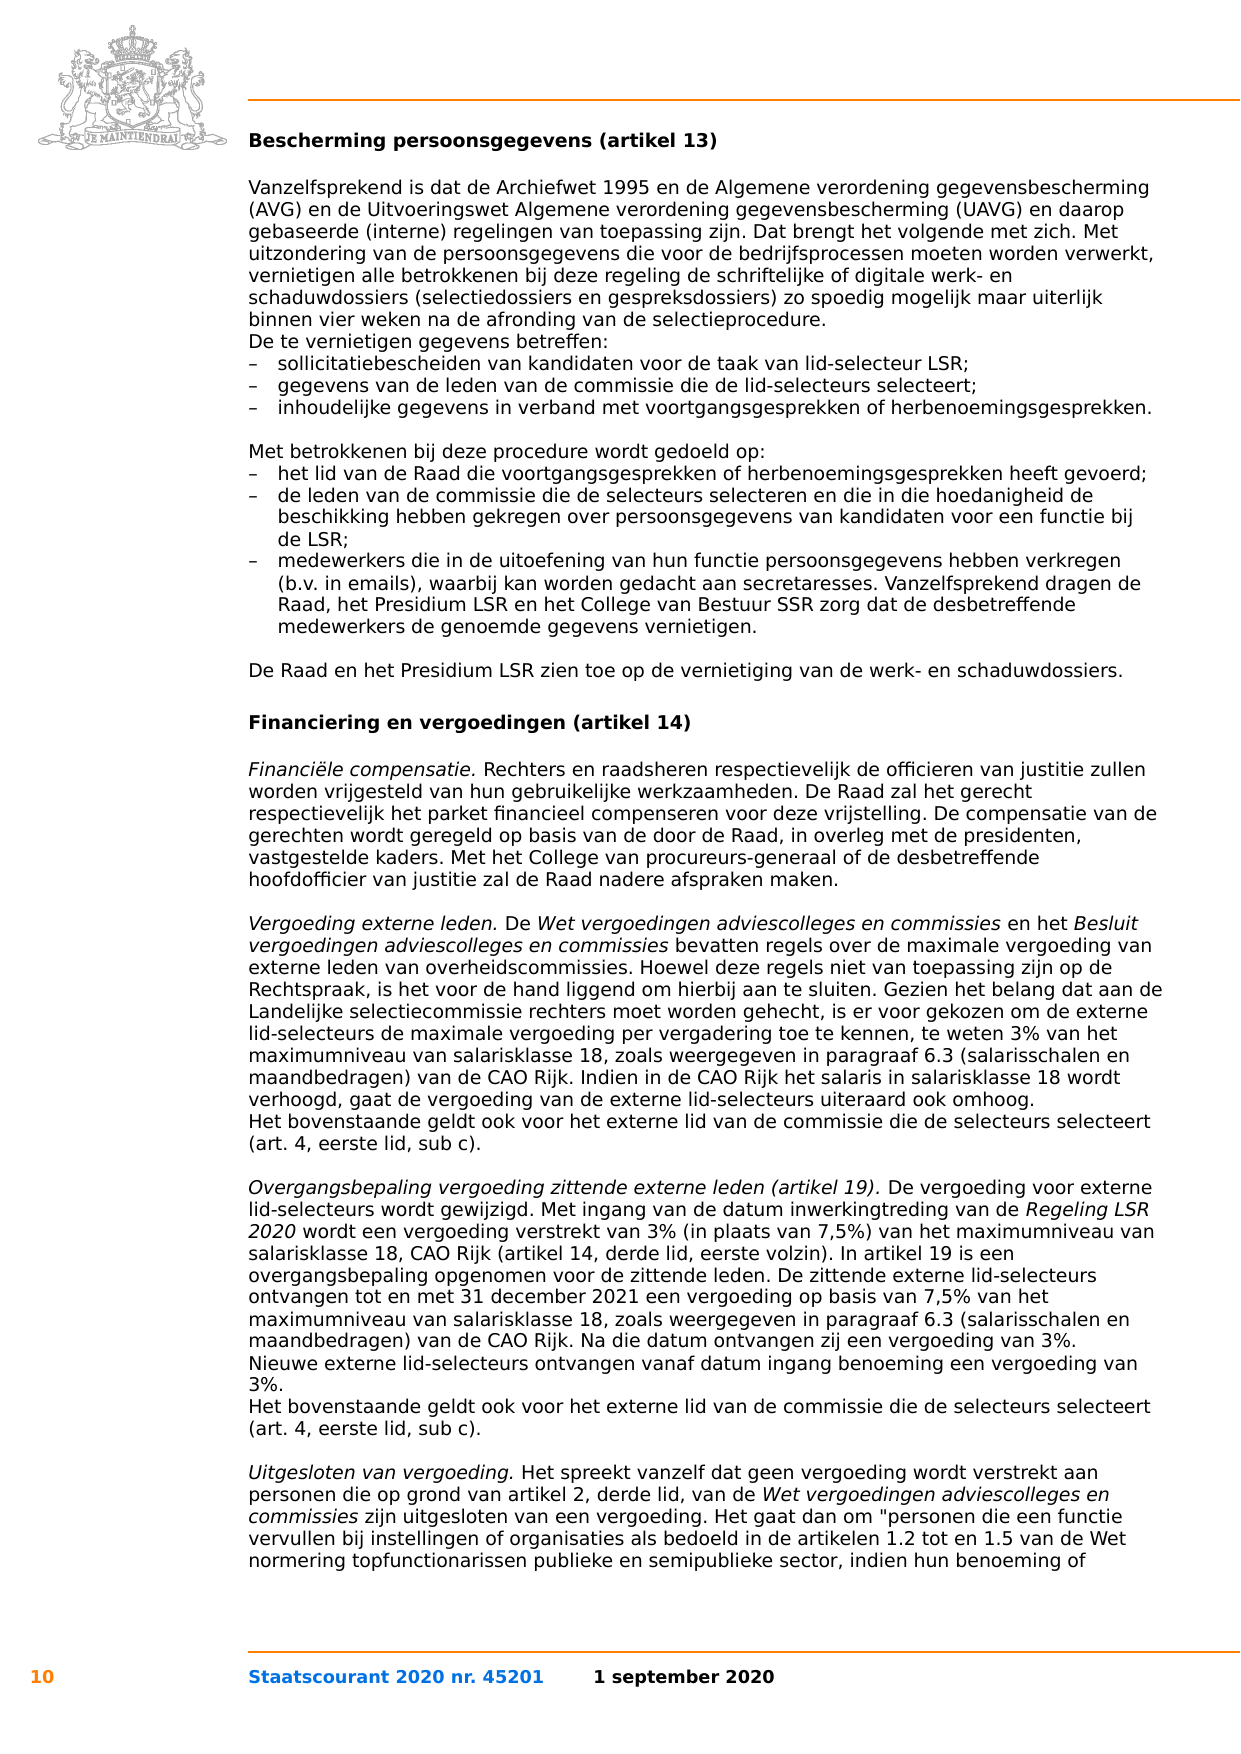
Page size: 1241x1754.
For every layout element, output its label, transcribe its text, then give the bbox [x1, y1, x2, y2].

picture [38, 25, 227, 150]
subtitle Bescherming persoonsgegevens (artikel 13) [248, 130, 1163, 152]
text De te vernietigen gegevens betreffen: [248, 331, 1163, 353]
text – de leden van de commissie die de selecteurs selecteren en die in die hoedanigheid de beschikking hebben gekregen over persoonsgegevens van kandidaten voor een functie bij de LSR; [248, 484, 1163, 550]
text – sollicitatiebescheiden van kandidaten voor de taak van lid-selecteur LSR; [248, 353, 1163, 375]
text Nieuwe externe lid-selecteurs ontvangen vanaf datum ingang benoeming een vergoeding van 3%. [248, 1352, 1163, 1396]
text Overgangsbepaling vergoeding zittende externe leden (artikel 19). De vergoeding voor externe lid-selecteurs wordt gewijzigd. Met ingang van de datum inwerkingtreding van de Regeling LSR 2020 wordt een vergoeding verstrekt van 3% (in plaats van 7,5%) van het maximumniveau van salarisklasse 18, CAO Rijk (artikel 14, derde lid, eerste volzin). In artikel 19 is een overgangsbepaling opgenomen voor de zittende leden. De zittende externe lid-selecteurs ontvangen tot en met 31 december 2021 een vergoeding op basis van 7,5% van het maximumniveau van salarisklasse 18, zoals weergegeven in paragraaf 6.3 (salarisschalen en maandbedragen) van de CAO Rijk. Na die datum ontvangen zij een vergoeding van 3%. [248, 1177, 1163, 1352]
text Met betrokkenen bij deze procedure wordt gedoeld op: [248, 441, 1163, 462]
text – gegevens van de leden van de commissie die de lid-selecteurs selecteert; [248, 375, 1163, 397]
text Vanzelfsprekend is dat de Archiefwet 1995 en de Algemene verordening gegevensbescherming (AVG) en de Uitvoeringswet Algemene verordening gegevensbescherming (UAVG) en daarop gebaseerde (interne) regelingen van toepassing zijn. Dat brengt het volgende met zich. Met uitzondering van de persoonsgegevens die voor de bedrijfsprocessen moeten worden verwerkt, vernietigen alle betrokkenen bij deze regeling de schriftelijke of digitale werk- en schaduwdossiers (selectiedossiers en gespreksdossiers) zo spoedig mogelijk maar uiterlijk binnen vier weken na de afronding van de selectieprocedure. [248, 177, 1163, 331]
text Het bovenstaande geldt ook voor het externe lid van de commissie die de selecteurs selecteert (art. 4, eerste lid, sub c). [248, 1396, 1163, 1440]
text Uitgesloten van vergoeding. Het spreekt vanzelf dat geen vergoeding wordt verstrekt aan personen die op grond van artikel 2, derde lid, van de Wet vergoedingen adviescolleges en commissies zijn uitgesloten van een vergoeding. Het gaat dan om "personen die een functie vervullen bij instellingen of organisaties als bedoeld in de artikelen 1.2 tot en 1.5 van de Wet normering topfunctionarissen publieke en semipublieke sector, indien hun benoeming of [248, 1462, 1163, 1572]
text Financiële compensatie. Rechters en raadsheren respectievelijk de officieren van justitie zullen worden vrijgesteld van hun gebruikelijke werkzaamheden. De Raad zal het gerecht respectievelijk het parket financieel compenseren voor deze vrijstelling. De compensatie van de gerechten wordt geregeld op basis van de door de Raad, in overleg met de presidenten, vastgestelde kaders. Met het College van procureurs-generaal of de desbetreffende hoofdofficier van justitie zal de Raad nadere afspraken maken. [248, 759, 1163, 891]
text – het lid van de Raad die voortgangsgesprekken of herbenoemingsgesprekken heeft gevoerd; [248, 462, 1163, 484]
text De Raad en het Presidium LSR zien toe op de vernietiging van de werk- en schaduwdossiers. [248, 660, 1163, 682]
subtitle Financiering en vergoedingen (artikel 14) [248, 712, 1163, 734]
text – medewerkers die in de uitoefening van hun functie persoonsgegevens hebben verkregen (b.v. in emails), waarbij kan worden gedacht aan secretaresses. Vanzelfsprekend dragen de Raad, het Presidium LSR en het College van Bestuur SSR zorg dat de desbetreffende medewerkers de genoemde gegevens vernietigen. [248, 550, 1163, 638]
text Vergoeding externe leden. De Wet vergoedingen adviescolleges en commissies en het Besluit vergoedingen adviescolleges en commissies bevatten regels over de maximale vergoeding van externe leden van overheidscommissies. Hoewel deze regels niet van toepassing zijn op de Rechtspraak, is het voor de hand liggend om hierbij aan te sluiten. Gezien het belang dat aan de Landelijke selectiecommissie rechters moet worden gehecht, is er voor gekozen om de externe lid-selecteurs de maximale vergoeding per vergadering toe te kennen, te weten 3% van het maximumniveau van salarisklasse 18, zoals weergegeven in paragraaf 6.3 (salarisschalen en maandbedragen) van de CAO Rijk. Indien in de CAO Rijk het salaris in salarisklasse 18 wordt verhoogd, gaat de vergoeding van de externe lid-selecteurs uiteraard ook omhoog. [248, 913, 1163, 1111]
text Het bovenstaande geldt ook voor het externe lid van de commissie die de selecteurs selecteert (art. 4, eerste lid, sub c). [248, 1111, 1163, 1155]
text – inhoudelijke gegevens in verband met voortgangsgesprekken of herbenoemingsgesprekken. [248, 397, 1163, 419]
